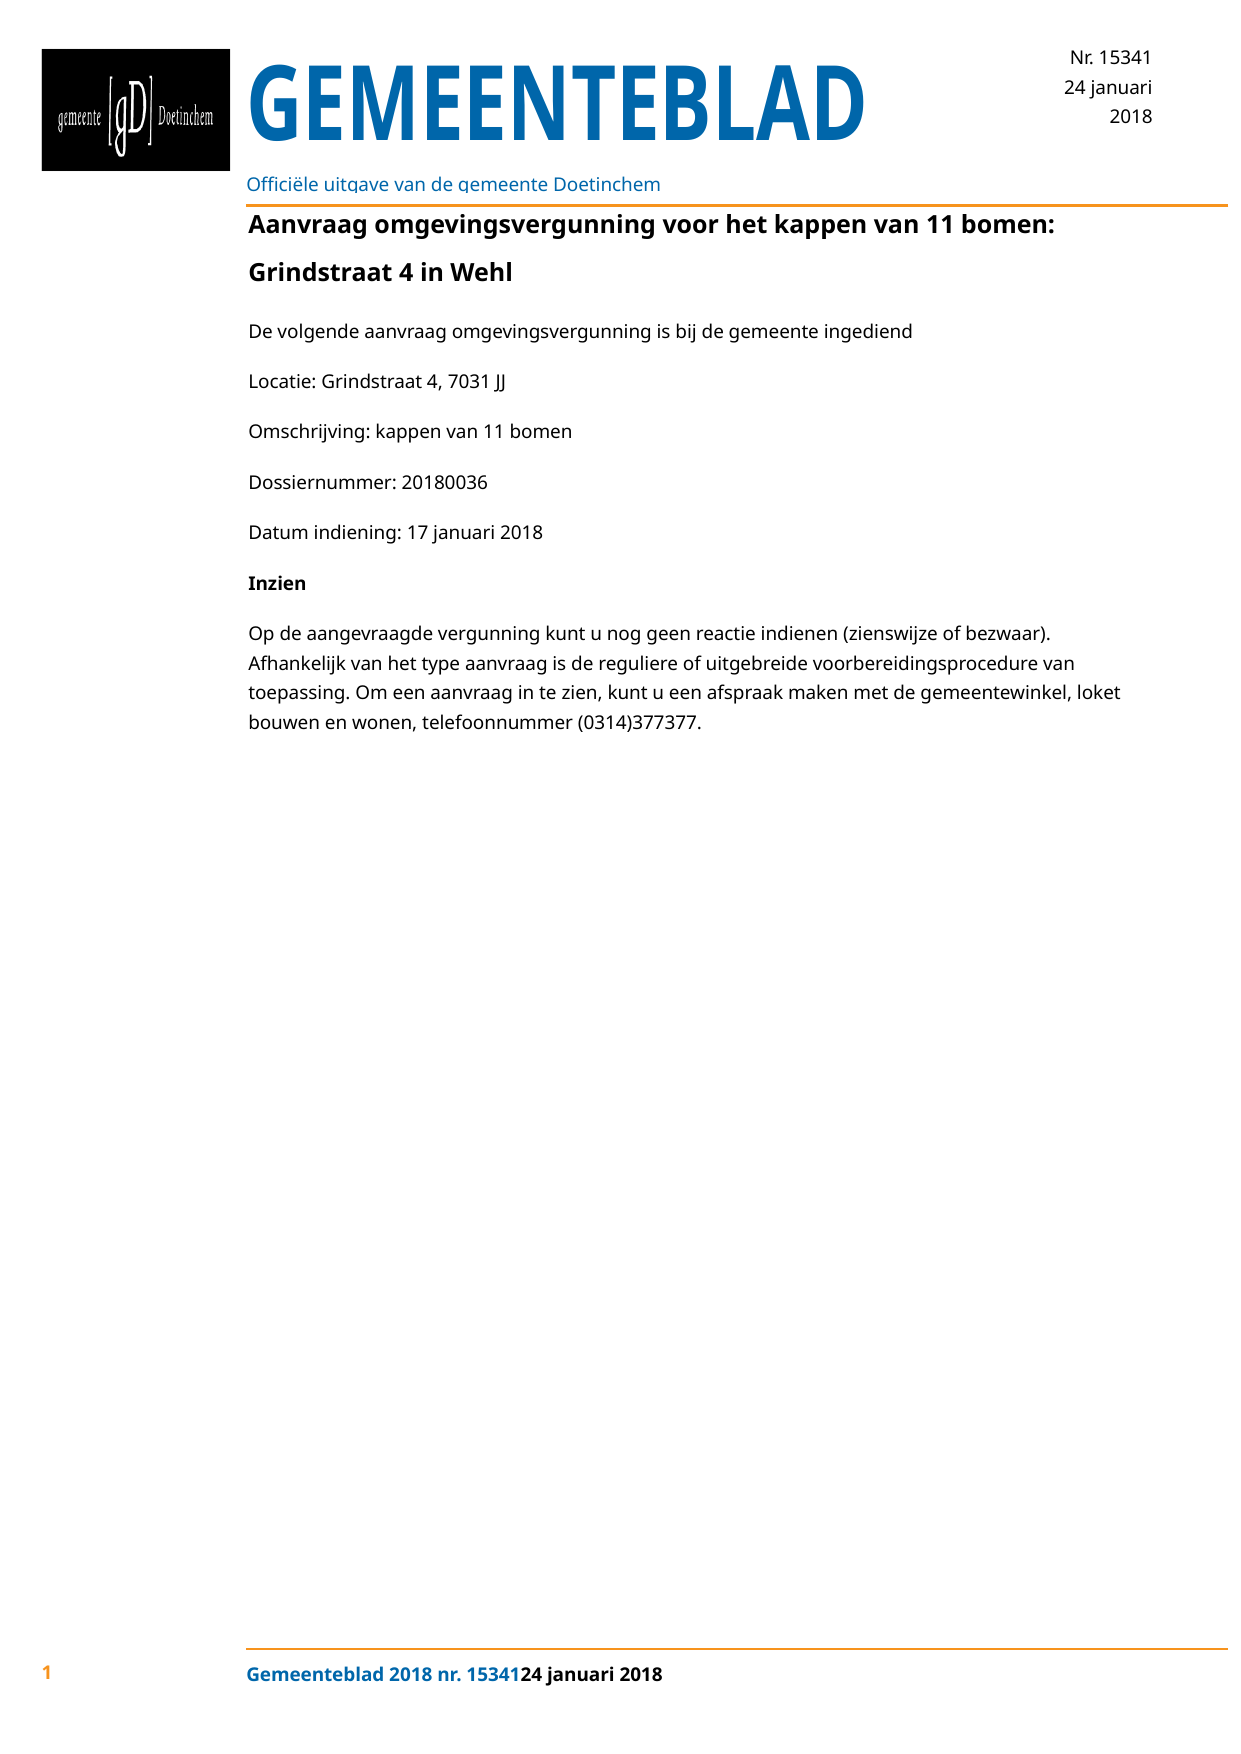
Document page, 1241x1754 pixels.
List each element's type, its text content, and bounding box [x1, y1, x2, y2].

text Aanvraag omgevingsvergunning voor het kappen van 11 bomen: Grindstraat 4 in Wehl [248, 207, 1152, 288]
text Omschrijving: kappen van 11 bomen [248, 419, 1152, 444]
text Datum indiening: 17 januari 2018 [248, 519, 1152, 545]
text Locatie: Grindstraat 4, 7031 JJ [248, 368, 1152, 394]
text Op de aangevraagde vergunning kunt u nog geen reactie indienen (zienswijze of bezwaar). Afhankelijk van het type aanvraag is de reguliere of uitgebreide voorbereidingsprocedure van toepassing. Om een aanvraag in te zien, kunt u een afspraak maken met de gemeentewinkel, loket bouwen en wonen, telefoonnummer (0314)377377. [248, 620, 1152, 735]
picture [41, 47, 231, 172]
text Dossiernummer: 20180036 [248, 469, 1152, 495]
text De volgende aanvraag omgevingsvergunning is bij de gemeente ingediend [248, 318, 1152, 344]
text Inzien [248, 570, 1152, 596]
